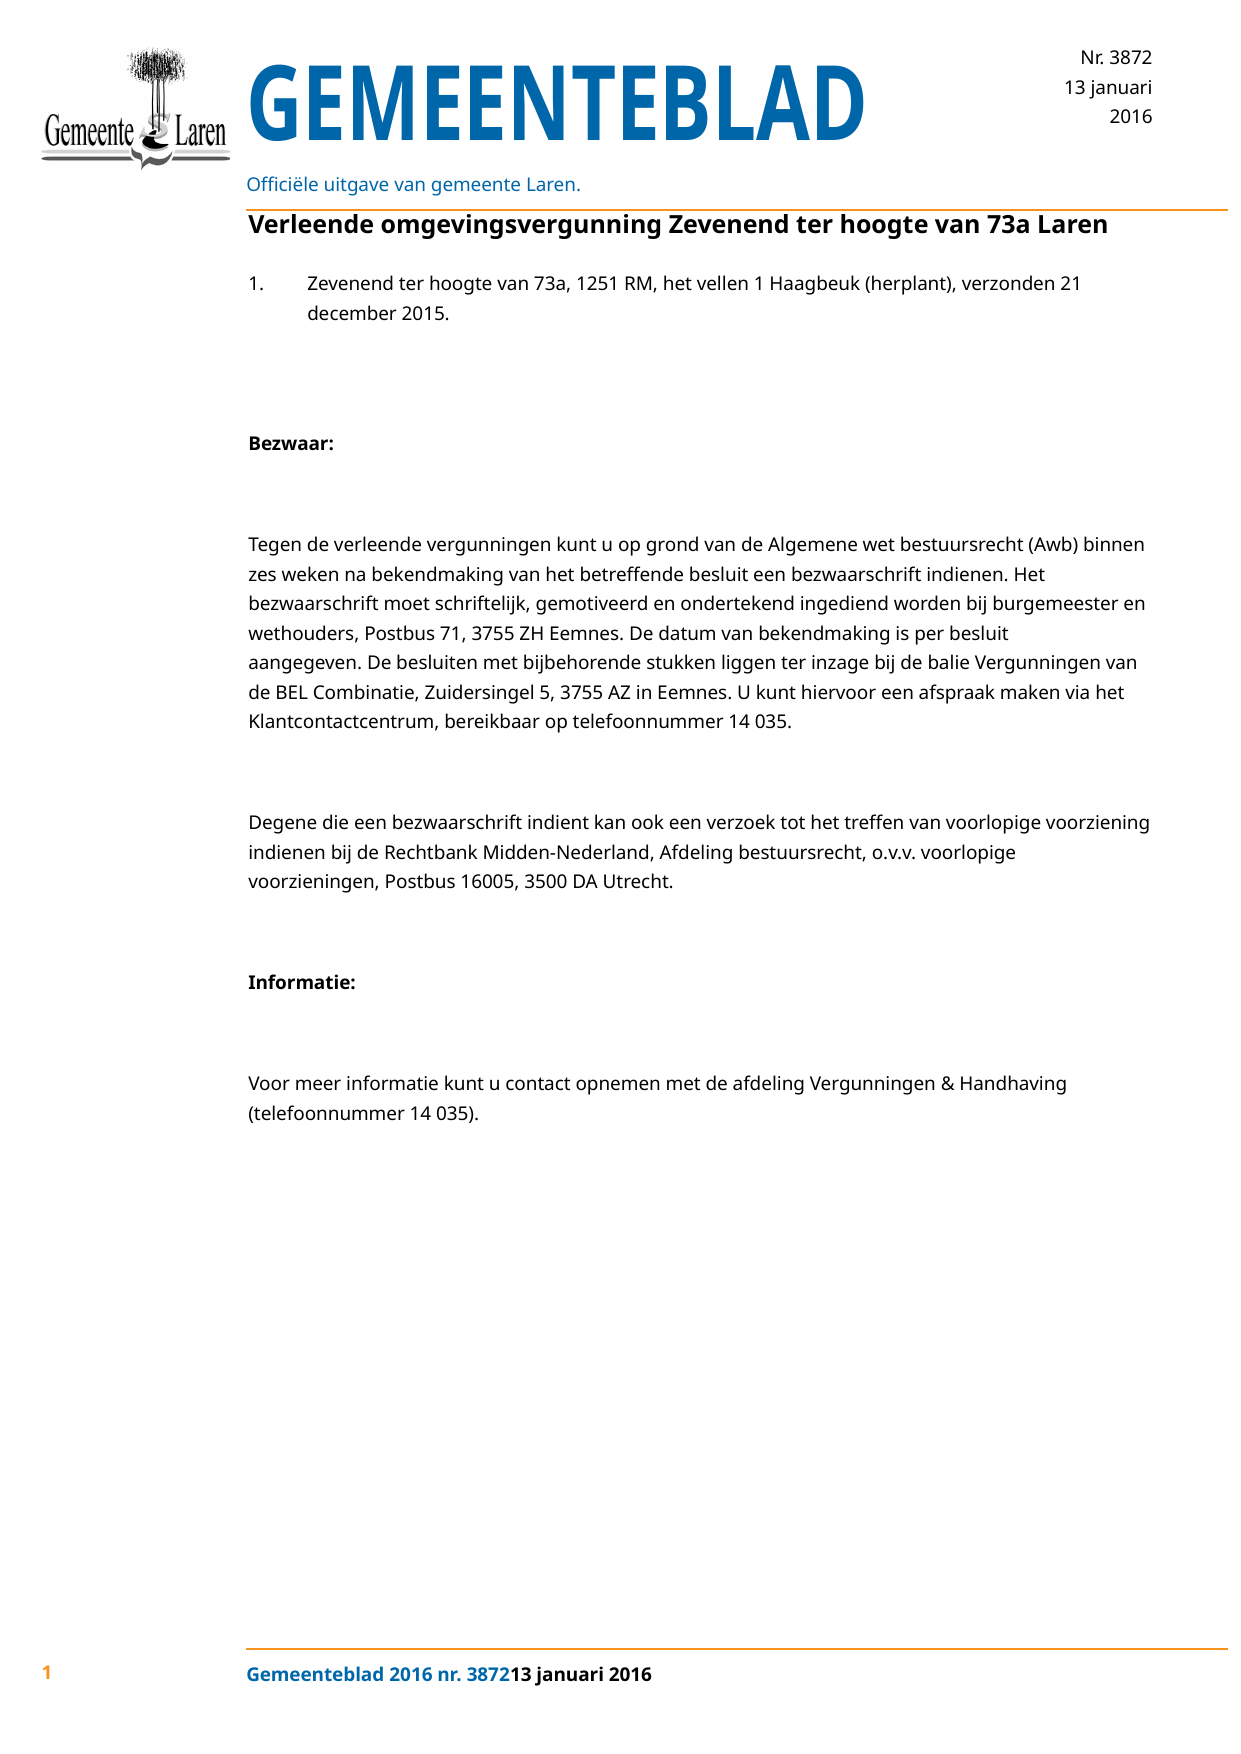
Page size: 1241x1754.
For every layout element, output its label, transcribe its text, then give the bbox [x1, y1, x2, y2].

text Verleende omgevingsvergunning Zevenend ter hoogte van 73a Laren [248, 211, 1152, 241]
text Voor meer informatie kunt u contact opnemen met de afdeling Vergunningen & Handhaving (telefoonnummer 14 035). [248, 1070, 1152, 1126]
picture [41, 47, 231, 172]
text Informatie: [248, 969, 1152, 995]
list Zevenend ter hoogte van 73a, 1251 RM, het vellen 1 Haagbeuk (herplant), verzonden 21 december 2015. [248, 270, 1152, 326]
text Bezwaar: [248, 430, 1152, 456]
text Degene die een bezwaarschrift indient kan ook een verzoek tot het treffen van voorlopige voorziening indienen bij de Rechtbank Midden-Nederland, Afdeling bestuursrecht, o.v.v. voorlopige voorzieningen, Postbus 16005, 3500 DA Utrecht. [248, 809, 1152, 894]
text Tegen de verleende vergunningen kunt u op grond van de Algemene wet bestuursrecht (Awb) binnen zes weken na bekendmaking van het betreffende besluit een bezwaarschrift indienen. Het bezwaarschrift moet schriftelijk, gemotiveerd en ondertekend ingediend worden bij burgemeester en wethouders, Postbus 71, 3755 ZH Eemnes. De datum van bekendmaking is per besluit aangegeven. De besluiten met bijbehorende stukken liggen ter inzage bij de balie Vergunningen van de BEL Combinatie, Zuidersingel 5, 3755 AZ in Eemnes. U kunt hiervoor een afspraak maken via het Klantcontactcentrum, bereikbaar op telefoonnummer 14 035. [248, 531, 1152, 734]
